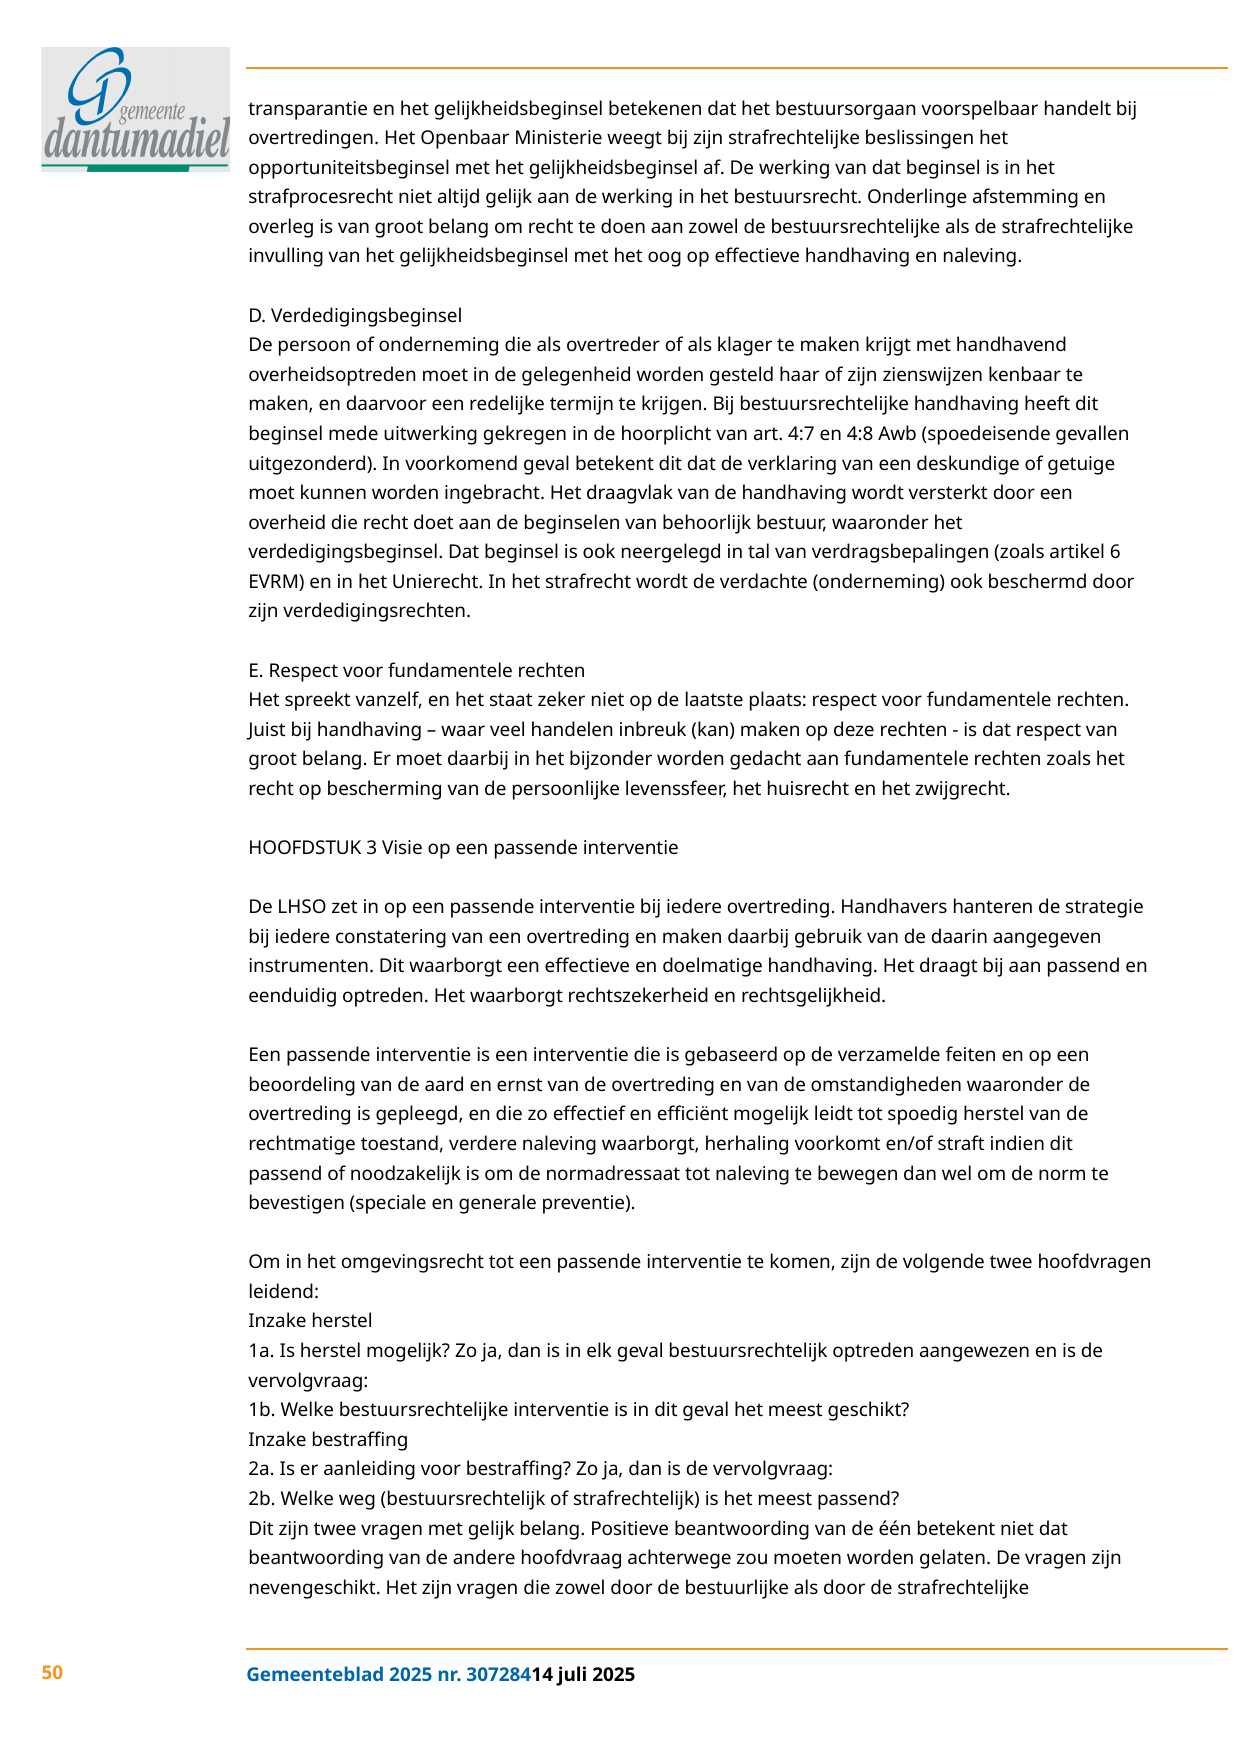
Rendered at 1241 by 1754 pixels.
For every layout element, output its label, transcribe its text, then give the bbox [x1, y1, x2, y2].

text 1a. Is herstel mogelijk? Zo ja, dan is in elk geval bestuursrechtelijk optreden aangewezen en is de vervolgvraag: [248, 1337, 1152, 1393]
picture [41, 47, 231, 172]
text 2b. Welke weg (bestuursrechtelijk of strafrechtelijk) is het meest passend? [248, 1485, 1152, 1511]
text HOOFDSTUK 3 Visie op een passende interventie [248, 834, 1152, 860]
text 2a. Is er aanleiding voor bestraffing? Zo ja, dan is de vervolgvraag: [248, 1456, 1152, 1481]
text 1b. Welke bestuursrechtelijke interventie is in dit geval het meest geschikt? [248, 1396, 1152, 1422]
text Inzake bestraffing [248, 1426, 1152, 1452]
text De persoon of onderneming die als overtreder of als klager te maken krijgt met handhavend overheidsoptreden moet in de gelegenheid worden gesteld haar of zijn zienswijzen kenbaar te maken, en daarvoor een redelijke termijn te krijgen. Bij bestuursrechtelijke handhaving heeft dit beginsel mede uitwerking gekregen in de hoorplicht van art. 4:7 en 4:8 Awb (spoedeisende gevallen uitgezonderd). In voorkomend geval betekent dit dat de verklaring van een deskundige of getuige moet kunnen worden ingebracht. Het draagvlak van de handhaving wordt versterkt door een overheid die recht doet aan de beginselen van behoorlijk bestuur, waaronder het verdedigingsbeginsel. Dat beginsel is ook neergelegd in tal van verdragsbepalingen (zoals artikel 6 EVRM) en in het Unierecht. In het strafrecht wordt de verdachte (onderneming) ook beschermd door zijn verdedigingsrechten. [248, 331, 1152, 623]
text Inzake herstel [248, 1308, 1152, 1333]
text E. Respect voor fundamentele rechten [248, 657, 1152, 683]
text Een passende interventie is een interventie die is gebaseerd op de verzamelde feiten en op een beoordeling van de aard en ernst van de overtreding en van de omstandigheden waaronder de overtreding is gepleegd, en die zo effectief en efficiënt mogelijk leidt tot spoedig herstel van de rechtmatige toestand, verdere naleving waarborgt, herhaling voorkomt en/of straft indien dit passend of noodzakelijk is om de normadressaat tot naleving te bewegen dan wel om de norm te bevestigen (speciale en generale preventie). [248, 1041, 1152, 1215]
text D. Verdedigingsbeginsel [248, 302, 1152, 328]
text Het spreekt vanzelf, en het staat zeker niet op de laatste plaats: respect voor fundamentele rechten. Juist bij handhaving – waar veel handelen inbreuk (kan) maken op deze rechten - is dat respect van groot belang. Er moet daarbij in het bijzonder worden gedacht aan fundamentele rechten zoals het recht op bescherming van de persoonlijke levenssfeer, het huisrecht en het zwijgrecht. [248, 686, 1152, 801]
text Om in het omgevingsrecht tot een passende interventie te komen, zijn de volgende twee hoofdvragen leidend: [248, 1248, 1152, 1304]
text Dit zijn twee vragen met gelijk belang. Positieve beantwoording van de één betekent niet dat beantwoording van de andere hoofdvraag achterwege zou moeten worden gelaten. De vragen zijn nevengeschikt. Het zijn vragen die zowel door de bestuurlijke als door de strafrechtelijke [248, 1515, 1152, 1600]
text transparantie en het gelijkheidsbeginsel betekenen dat het bestuursorgaan voorspelbaar handelt bij overtredingen. Het Openbaar Ministerie weegt bij zijn strafrechtelijke beslissingen het opportuniteitsbeginsel met het gelijkheidsbeginsel af. De werking van dat beginsel is in het strafprocesrecht niet altijd gelijk aan de werking in het bestuursrecht. Onderlinge afstemming en overleg is van groot belang om recht te doen aan zowel de bestuursrechtelijke als de strafrechtelijke invulling van het gelijkheidsbeginsel met het oog op effectieve handhaving en naleving. [248, 95, 1152, 268]
text De LHSO zet in op een passende interventie bij iedere overtreding. Handhavers hanteren de strategie bij iedere constatering van een overtreding en maken daarbij gebruik van de daarin aangegeven instrumenten. Dit waarborgt een effectieve en doelmatige handhaving. Het draagt bij aan passend en eenduidig optreden. Het waarborgt rechtszekerheid en rechtsgelijkheid. [248, 893, 1152, 1008]
